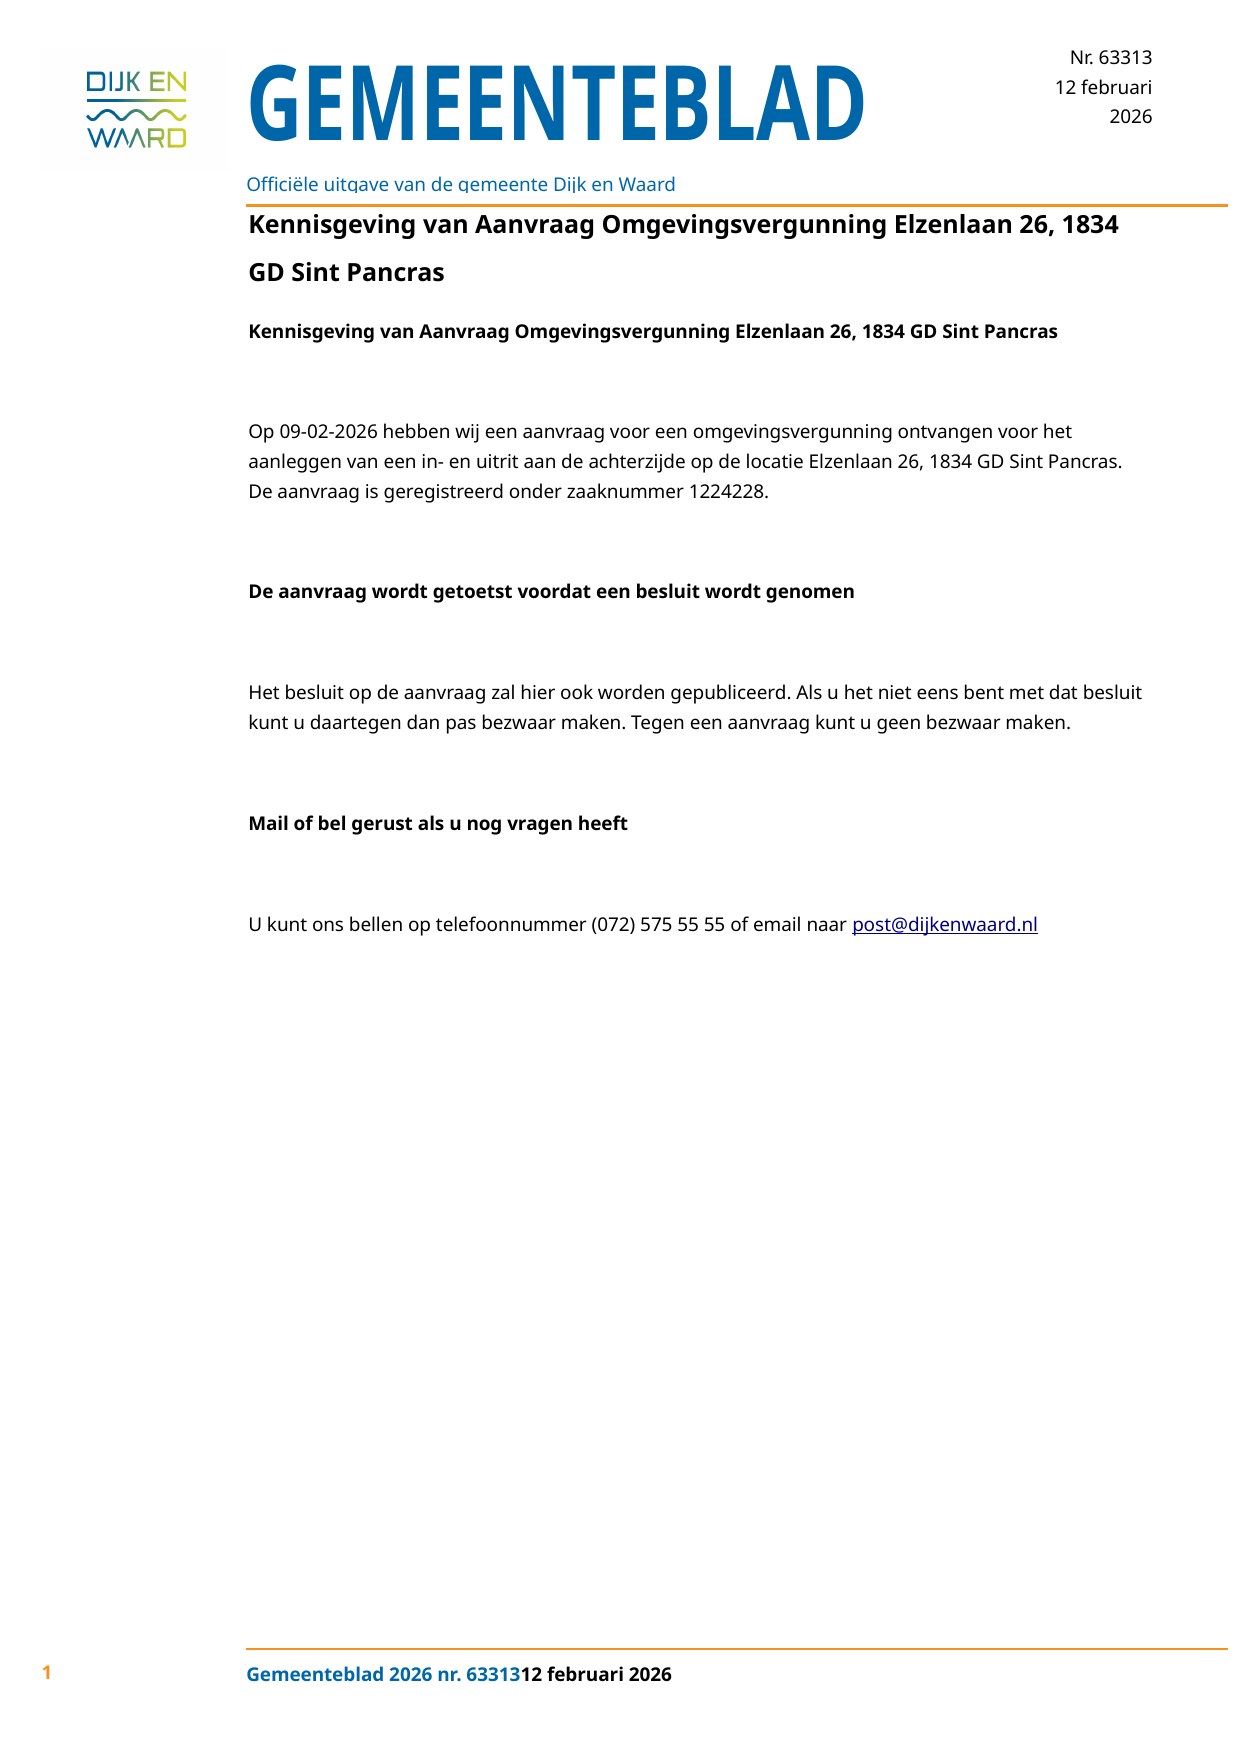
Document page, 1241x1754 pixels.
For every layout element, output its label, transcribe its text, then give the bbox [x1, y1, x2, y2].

text Mail of bel gerust als u nog vragen heeft [248, 810, 1152, 836]
text Kennisgeving van Aanvraag Omgevingsvergunning Elzenlaan 26, 1834 GD Sint Pancras [248, 207, 1152, 288]
text Het besluit op de aanvraag zal hier ook worden gepubliceerd. Als u het niet eens bent met dat besluit kunt u daartegen dan pas bezwaar maken. Tegen een aanvraag kunt u geen bezwaar maken. [248, 679, 1152, 735]
text Op 09-02-2026 hebben wij een aanvraag voor een omgevingsvergunning ontvangen voor het aanleggen van een in- en uitrit aan de achterzijde op de locatie Elzenlaan 26, 1834 GD Sint Pancras. De aanvraag is geregistreerd onder zaaknummer 1224228. [248, 419, 1152, 504]
text U kunt ons bellen op telefoonnummer (072) 575 55 55 of email naar post@dijkenwaard.nl [248, 911, 1152, 937]
text De aanvraag wordt getoetst voordat een besluit wordt genomen [248, 579, 1152, 604]
text Kennisgeving van Aanvraag Omgevingsvergunning Elzenlaan 26, 1834 GD Sint Pancras [248, 318, 1152, 344]
picture [41, 47, 231, 172]
